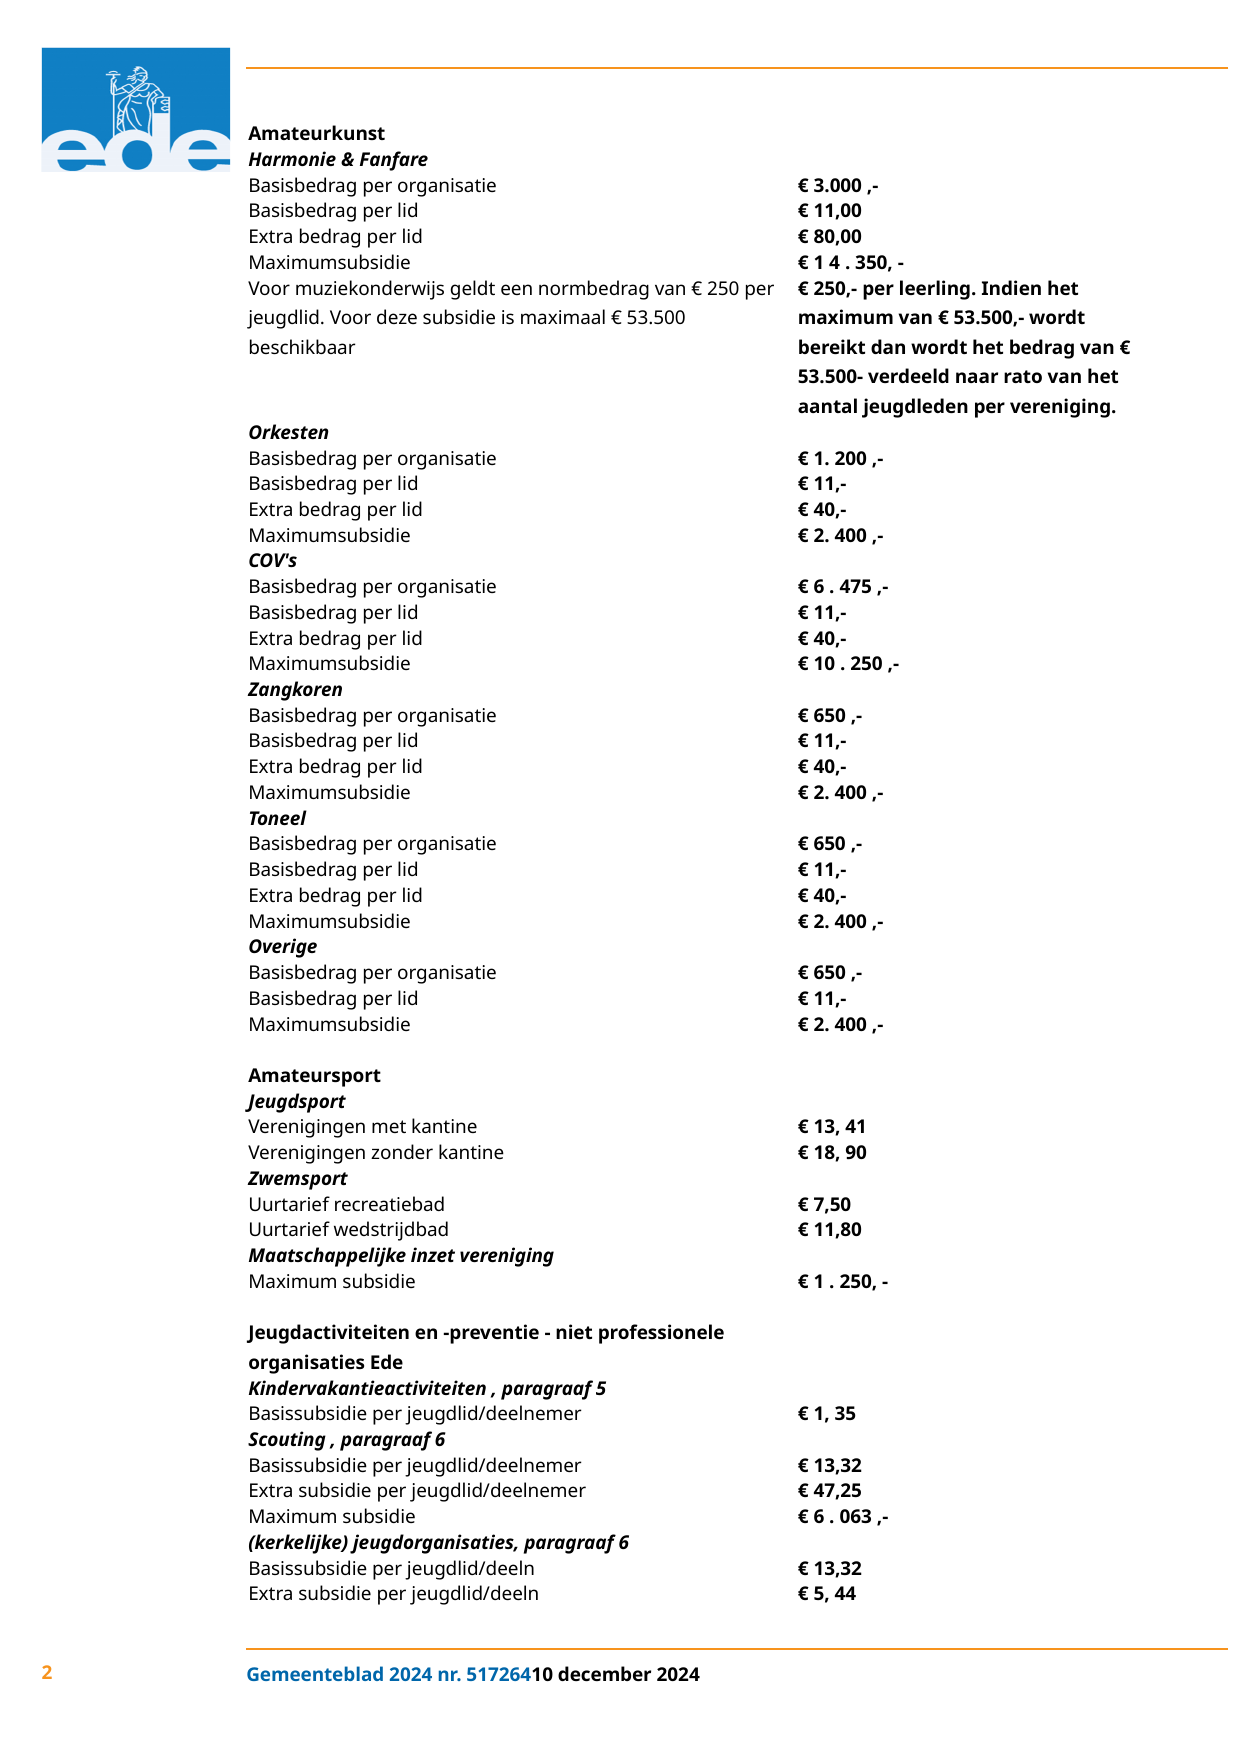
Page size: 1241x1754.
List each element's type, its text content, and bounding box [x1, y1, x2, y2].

table_cell [798, 548, 1152, 573]
picture [41, 47, 231, 172]
table_cell Maximum subsidie [248, 1504, 798, 1529]
table_cell [798, 1088, 1152, 1114]
table_cell € 6 . 475 ,- [798, 573, 1152, 599]
table_cell € 11,- [798, 470, 1152, 496]
table_cell Basisbedrag per lid [248, 985, 798, 1011]
table_cell Maximumsubsidie [248, 779, 798, 805]
table_cell Orkesten [248, 419, 798, 445]
table_cell Extra bedrag per lid [248, 754, 798, 779]
table_cell [798, 1242, 1152, 1268]
table_cell Maximumsubsidie [248, 651, 798, 676]
table_cell Basissubsidie per jeugdlid/deelnemer [248, 1401, 798, 1426]
table_cell Overige [248, 934, 798, 959]
table_cell [798, 1529, 1152, 1555]
table_cell [798, 1294, 1152, 1319]
table_cell Basisbedrag per lid [248, 728, 798, 753]
table_cell [798, 805, 1152, 831]
table_cell Maximumsubsidie [248, 522, 798, 548]
table_cell Basissubsidie per jeugdlid/deeln [248, 1555, 798, 1581]
table_cell € 5, 44 [798, 1581, 1152, 1606]
table_cell Basissubsidie per jeugdlid/deelnemer [248, 1452, 798, 1478]
table_cell € 13, 41 [798, 1114, 1152, 1139]
table_cell Jeugdsport [248, 1088, 798, 1114]
table_cell € 1. 200 ,- [798, 445, 1152, 470]
table_cell Verenigingen met kantine [248, 1114, 798, 1139]
table_cell € 40,- [798, 882, 1152, 908]
table_cell € 650 ,- [798, 702, 1152, 728]
table_cell Maximumsubsidie [248, 1011, 798, 1036]
table_cell € 1, 35 [798, 1401, 1152, 1426]
table_cell Extra bedrag per lid [248, 496, 798, 522]
table_cell € 13,32 [798, 1555, 1152, 1581]
table_cell Maximum subsidie [248, 1268, 798, 1294]
table_cell Extra bedrag per lid [248, 224, 798, 249]
table_cell € 6 . 063 ,- [798, 1504, 1152, 1529]
table_cell € 10 . 250 ,- [798, 651, 1152, 676]
table_cell Uurtarief recreatiebad [248, 1191, 798, 1217]
table_cell COV's [248, 548, 798, 573]
table_cell € 11,80 [798, 1217, 1152, 1242]
table_cell € 3.000 ,- [798, 172, 1152, 198]
table_cell € 250,- per leerling. Indien het maximum van € 53.500,- wordt bereikt dan wordt het bedrag van € 53.500- verdeeld naar rato van het aantal jeugdleden per vereniging. [798, 275, 1152, 419]
table_cell Maximumsubsidie [248, 908, 798, 933]
table_cell [798, 1165, 1152, 1191]
table_cell [798, 934, 1152, 959]
table_cell € 650 ,- [798, 831, 1152, 856]
table_cell Uurtarief wedstrijdbad [248, 1217, 798, 1242]
table_cell € 40,- [798, 754, 1152, 779]
table_cell [798, 1320, 1152, 1375]
table_cell Basisbedrag per organisatie [248, 831, 798, 856]
table_cell € 11,- [798, 856, 1152, 882]
table_cell [798, 1375, 1152, 1401]
table_cell € 11,- [798, 985, 1152, 1011]
table_cell [798, 1062, 1152, 1088]
table_cell Basisbedrag per lid [248, 599, 798, 625]
table_cell Basisbedrag per organisatie [248, 573, 798, 599]
table_cell Zangkoren [248, 676, 798, 702]
table_cell € 11,- [798, 728, 1152, 753]
table_cell [798, 146, 1152, 172]
table_cell [798, 1426, 1152, 1452]
table_cell € 11,00 [798, 198, 1152, 223]
table_cell € 18, 90 [798, 1139, 1152, 1165]
table_cell Basisbedrag per organisatie [248, 172, 798, 198]
table_cell [798, 676, 1152, 702]
table_cell Kindervakantieactiviteiten , paragraaf 5 [248, 1375, 798, 1401]
table_cell Scouting , paragraaf 6 [248, 1426, 798, 1452]
table_cell € 80,00 [798, 224, 1152, 249]
table_cell Extra subsidie per jeugdlid/deeln [248, 1581, 798, 1606]
table_cell Basisbedrag per organisatie [248, 445, 798, 470]
table_cell Basisbedrag per organisatie [248, 702, 798, 728]
table_cell Maatschappelijke inzet vereniging [248, 1242, 798, 1268]
table_cell Amateursport [248, 1062, 798, 1088]
table_cell Basisbedrag per lid [248, 470, 798, 496]
table_cell Toneel [248, 805, 798, 831]
table_cell € 1 . 250, - [798, 1268, 1152, 1294]
table_cell € 11,- [798, 599, 1152, 625]
table_cell Voor muziekonderwijs geldt een normbedrag van € 250 per jeugdlid. Voor deze subsidie is maximaal € 53.500 beschikbaar [248, 275, 798, 419]
table_cell [798, 419, 1152, 445]
table_cell € 2. 400 ,- [798, 779, 1152, 805]
table_cell Extra bedrag per lid [248, 882, 798, 908]
table_cell Extra bedrag per lid [248, 625, 798, 651]
table_cell € 13,32 [798, 1452, 1152, 1478]
table_cell Basisbedrag per lid [248, 198, 798, 223]
table_cell [798, 121, 1152, 146]
table_cell Amateurkunst [248, 121, 798, 146]
table_cell € 40,- [798, 496, 1152, 522]
table_cell € 47,25 [798, 1478, 1152, 1503]
table_cell [248, 1294, 798, 1319]
table_cell [248, 95, 798, 121]
table_cell Harmonie & Fanfare [248, 146, 798, 172]
table_cell [798, 1036, 1152, 1062]
table_cell € 40,- [798, 625, 1152, 651]
table_cell [248, 1036, 798, 1062]
table_cell € 1 4 . 350, - [798, 249, 1152, 275]
table_cell Jeugdactiviteiten en -preventie - niet professionele organisaties Ede [248, 1320, 798, 1375]
table_cell [798, 95, 1152, 121]
table_cell Maximumsubsidie [248, 249, 798, 275]
table_cell € 650 ,- [798, 959, 1152, 985]
table_cell Extra subsidie per jeugdlid/deelnemer [248, 1478, 798, 1503]
table_cell € 2. 400 ,- [798, 522, 1152, 548]
table_cell € 7,50 [798, 1191, 1152, 1217]
table_cell € 2. 400 ,- [798, 908, 1152, 933]
table_cell Zwemsport [248, 1165, 798, 1191]
table_cell Basisbedrag per lid [248, 856, 798, 882]
table_cell € 2. 400 ,- [798, 1011, 1152, 1036]
table_cell Verenigingen zonder kantine [248, 1139, 798, 1165]
table_cell Basisbedrag per organisatie [248, 959, 798, 985]
table_cell (kerkelijke) jeugdorganisaties, paragraaf 6 [248, 1529, 798, 1555]
